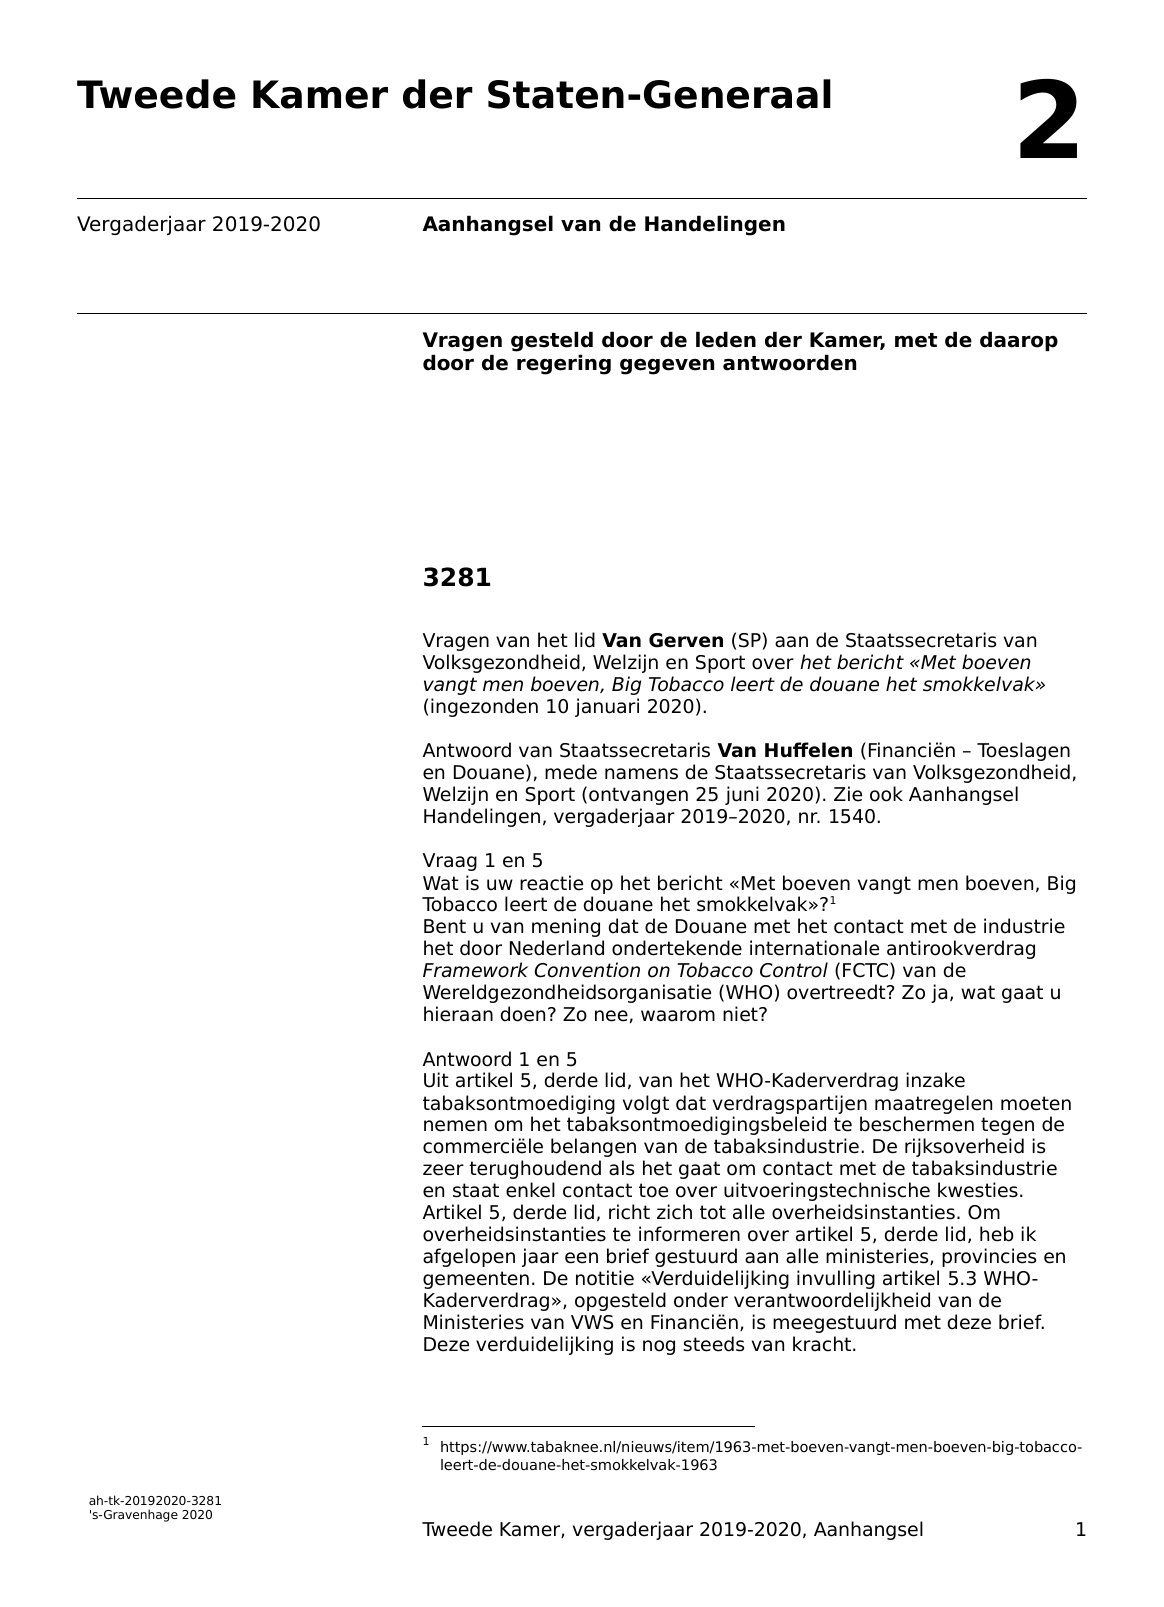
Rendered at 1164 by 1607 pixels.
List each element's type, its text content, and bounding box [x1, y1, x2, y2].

table_cell Vergaderjaar 2019-2020 [77, 199, 422, 313]
text Bent u van mening dat de Douane met het contact met de industrie het door Nederland ondertekende internationale antirookverdrag Framework Convention on Tobacco Control (FCTC) van de Wereldgezondheidsorganisatie (WHO) overtreedt? Zo ja, wat gaat u hieraan doen? Zo nee, waarom niet? [422, 916, 1087, 1026]
table_header 2 [886, 59, 1087, 198]
table_cell [77, 314, 422, 375]
text Wat is uw reactie op het bericht «Met boeven vangt men boeven, Big Tobacco leert de douane het smokkelvak»? [422, 872, 1087, 916]
table_cell Vragen gesteld door de leden der Kamer, met de daarop door de regering gegeven antwoorden [422, 314, 1087, 375]
text Vraag 1 en 5 [422, 850, 1087, 872]
text 's-Gravenhage 2020 [88, 1508, 323, 1522]
table_header Tweede Kamer der Staten-Generaal [77, 59, 886, 198]
text https://www.tabaknee.nl/nieuws/item/1963-met-boeven-vangt-men-boeven-big-tobacco-leert-de-douane-het-smokkelvak-1963 [422, 1435, 1087, 1474]
table_cell Aanhangsel van de Handelingen [422, 199, 1087, 313]
text 3281 [422, 563, 1087, 592]
text Uit artikel 5, derde lid, van het WHO-Kaderverdrag inzake tabaksontmoediging volgt dat verdragspartijen maatregelen moeten nemen om het tabaksontmoedigingsbeleid te beschermen tegen de commerciële belangen van de tabaksindustrie. De rijksoverheid is zeer terughoudend als het gaat om contact met de tabaksindustrie en staat enkel contact toe over uitvoeringstechnische kwesties. Artikel 5, derde lid, richt zich tot alle overheidsinstanties. Om overheidsinstanties te informeren over artikel 5, derde lid, heb ik afgelopen jaar een brief gestuurd aan alle ministeries, provincies en gemeenten. De notitie «Verduidelijking invulling artikel 5.3 WHO-Kaderverdrag», opgesteld onder verantwoordelijkheid van de Ministeries van VWS en Financiën, is meegestuurd met deze brief. Deze verduidelijking is nog steeds van kracht. [422, 1070, 1087, 1356]
text Vragen van het lid Van Gerven (SP) aan de Staatssecretaris van Volksgezondheid, Welzijn en Sport over het bericht «Met boeven vangt men boeven, Big Tobacco leert de douane het smokkelvak» (ingezonden 10 januari 2020). [422, 630, 1087, 718]
text Antwoord van Staatssecretaris Van Huffelen (Financiën – Toeslagen en Douane), mede namens de Staatssecretaris van Volksgezondheid, Welzijn en Sport (ontvangen 25 juni 2020). Zie ook Aanhangsel Handelingen, vergaderjaar 2019–2020, nr. 1540. [422, 740, 1087, 828]
text ah-tk-20192020-3281 [88, 1494, 323, 1508]
text Antwoord 1 en 5 [422, 1048, 1087, 1070]
